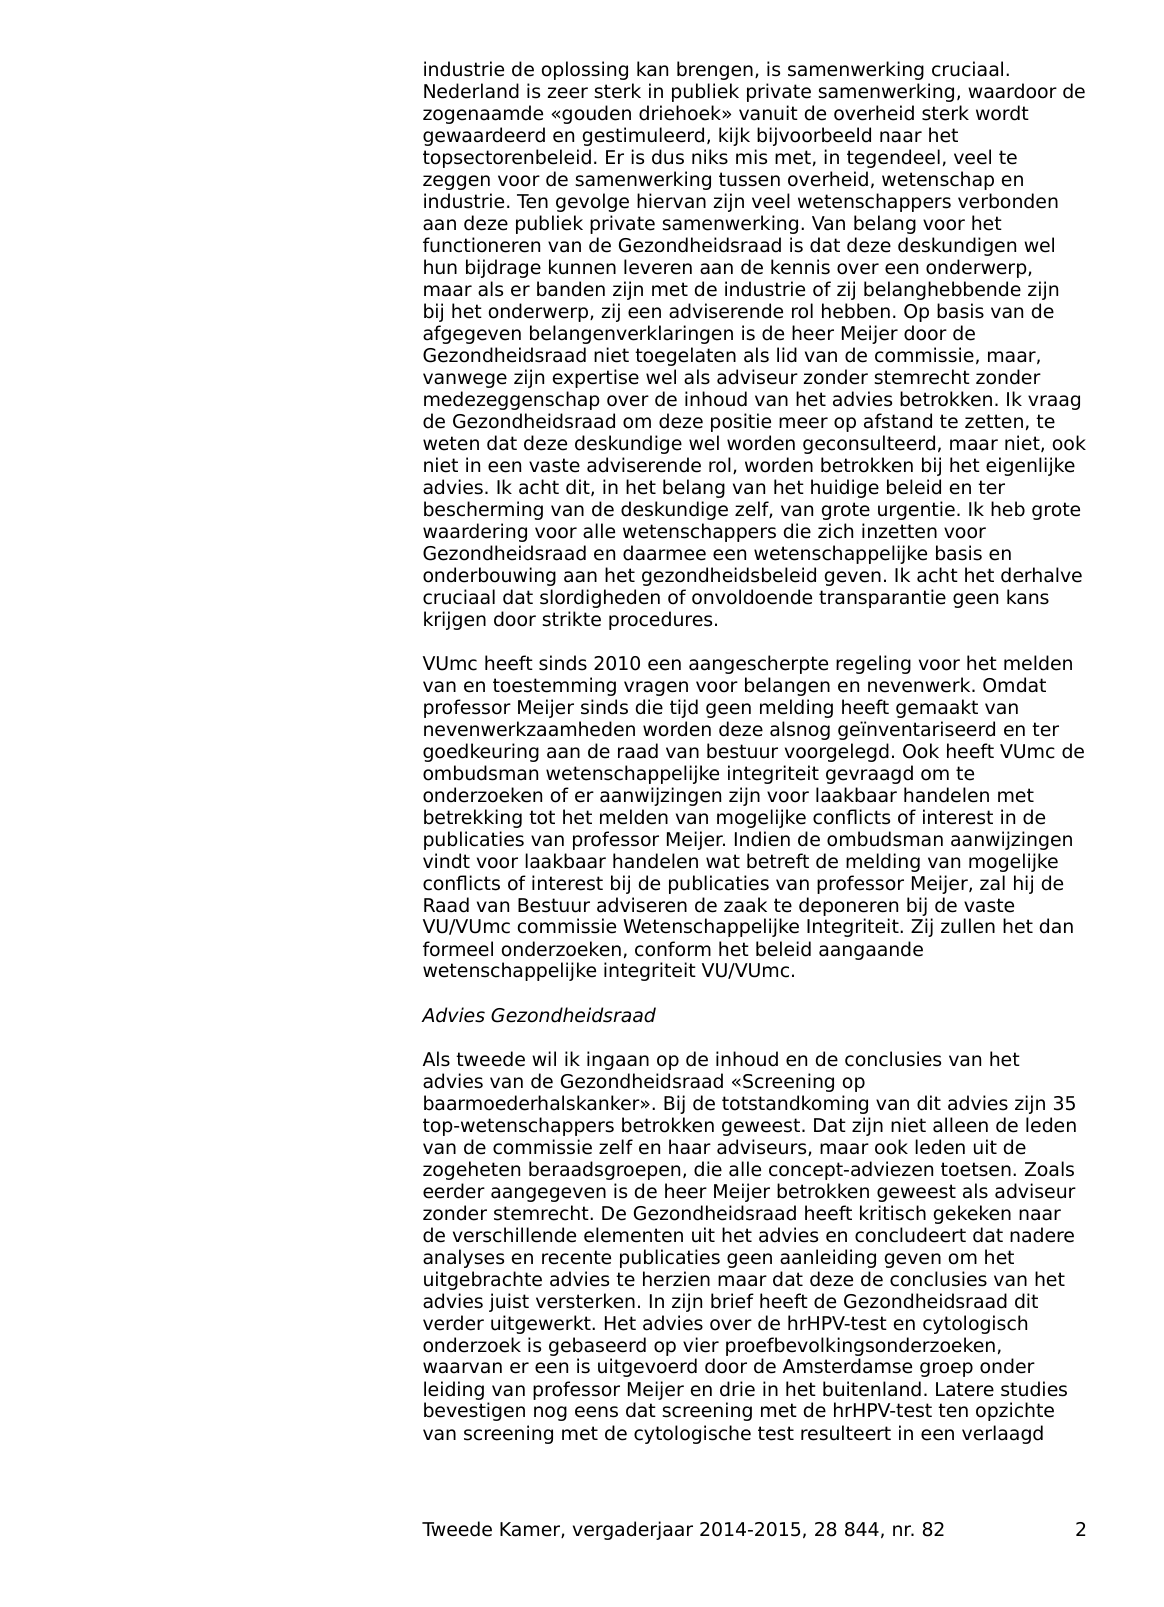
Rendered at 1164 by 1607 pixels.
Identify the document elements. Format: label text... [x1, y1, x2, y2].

subtitle Advies Gezondheidsraad [422, 1004, 1087, 1027]
text VUmc heeft sinds 2010 een aangescherpte regeling voor het melden van en toestemming vragen voor belangen en nevenwerk. Omdat professor Meijer sinds die tijd geen melding heeft gemaakt van nevenwerkzaamheden worden deze alsnog geïnventariseerd en ter goedkeuring aan de raad van bestuur voorgelegd. Ook heeft VUmc de ombudsman wetenschappelijke integriteit gevraagd om te onderzoeken of er aanwijzingen zijn voor laakbaar handelen met betrekking tot het melden van mogelijke conflicts of interest in de publicaties van professor Meijer. Indien de ombudsman aanwijzingen vindt voor laakbaar handelen wat betreft de melding van mogelijke conflicts of interest bij de publicaties van professor Meijer, zal hij de Raad van Bestuur adviseren de zaak te deponeren bij de vaste VU/VUmc commissie Wetenschappelijke Integriteit. Zij zullen het dan formeel onderzoeken, conform het beleid aangaande wetenschappelijke integriteit VU/VUmc. [422, 653, 1087, 982]
text Als tweede wil ik ingaan op de inhoud en de conclusies van het advies van de Gezondheidsraad «Screening op baarmoederhalskanker». Bij de totstandkoming van dit advies zijn 35 top-wetenschappers betrokken geweest. Dat zijn niet alleen de leden van de commissie zelf en haar adviseurs, maar ook leden uit de zogeheten beraadsgroepen, die alle concept-adviezen toetsen. Zoals eerder aangegeven is de heer Meijer betrokken geweest als adviseur zonder stemrecht. De Gezondheidsraad heeft kritisch gekeken naar de verschillende elementen uit het advies en concludeert dat nadere analyses en recente publicaties geen aanleiding geven om het uitgebrachte advies te herzien maar dat deze de conclusies van het advies juist versterken. In zijn brief heeft de Gezondheidsraad dit verder uitgewerkt. Het advies over de hrHPV-test en cytologisch onderzoek is gebaseerd op vier proefbevolkingsonderzoeken, waarvan er een is uitgevoerd door de Amsterdamse groep onder leiding van professor Meijer en drie in het buitenland. Latere studies bevestigen nog eens dat screening met de hrHPV-test ten opzichte van screening met de cytologische test resulteert in een verlaagd [422, 1049, 1087, 1444]
text industrie de oplossing kan brengen, is samenwerking cruciaal. Nederland is zeer sterk in publiek private samenwerking, waardoor de zogenaamde «gouden driehoek» vanuit de overheid sterk wordt gewaardeerd en gestimuleerd, kijk bijvoorbeeld naar het topsectorenbeleid. Er is dus niks mis met, in tegendeel, veel te zeggen voor de samenwerking tussen overheid, wetenschap en industrie. Ten gevolge hiervan zijn veel wetenschappers verbonden aan deze publiek private samenwerking. Van belang voor het functioneren van de Gezondheidsraad is dat deze deskundigen wel hun bijdrage kunnen leveren aan de kennis over een onderwerp, maar als er banden zijn met de industrie of zij belanghebbende zijn bij het onderwerp, zij een adviserende rol hebben. Op basis van de afgegeven belangenverklaringen is de heer Meijer door de Gezondheidsraad niet toegelaten als lid van de commissie, maar, vanwege zijn expertise wel als adviseur zonder stemrecht zonder medezeggenschap over de inhoud van het advies betrokken. Ik vraag de Gezondheidsraad om deze positie meer op afstand te zetten, te weten dat deze deskundige wel worden geconsulteerd, maar niet, ook niet in een vaste adviserende rol, worden betrokken bij het eigenlijke advies. Ik acht dit, in het belang van het huidige beleid en ter bescherming van de deskundige zelf, van grote urgentie. Ik heb grote waardering voor alle wetenschappers die zich inzetten voor Gezondheidsraad en daarmee een wetenschappelijke basis en onderbouwing aan het gezondheidsbeleid geven. Ik acht het derhalve cruciaal dat slordigheden of onvoldoende transparantie geen kans krijgen door strikte procedures. [422, 59, 1087, 631]
